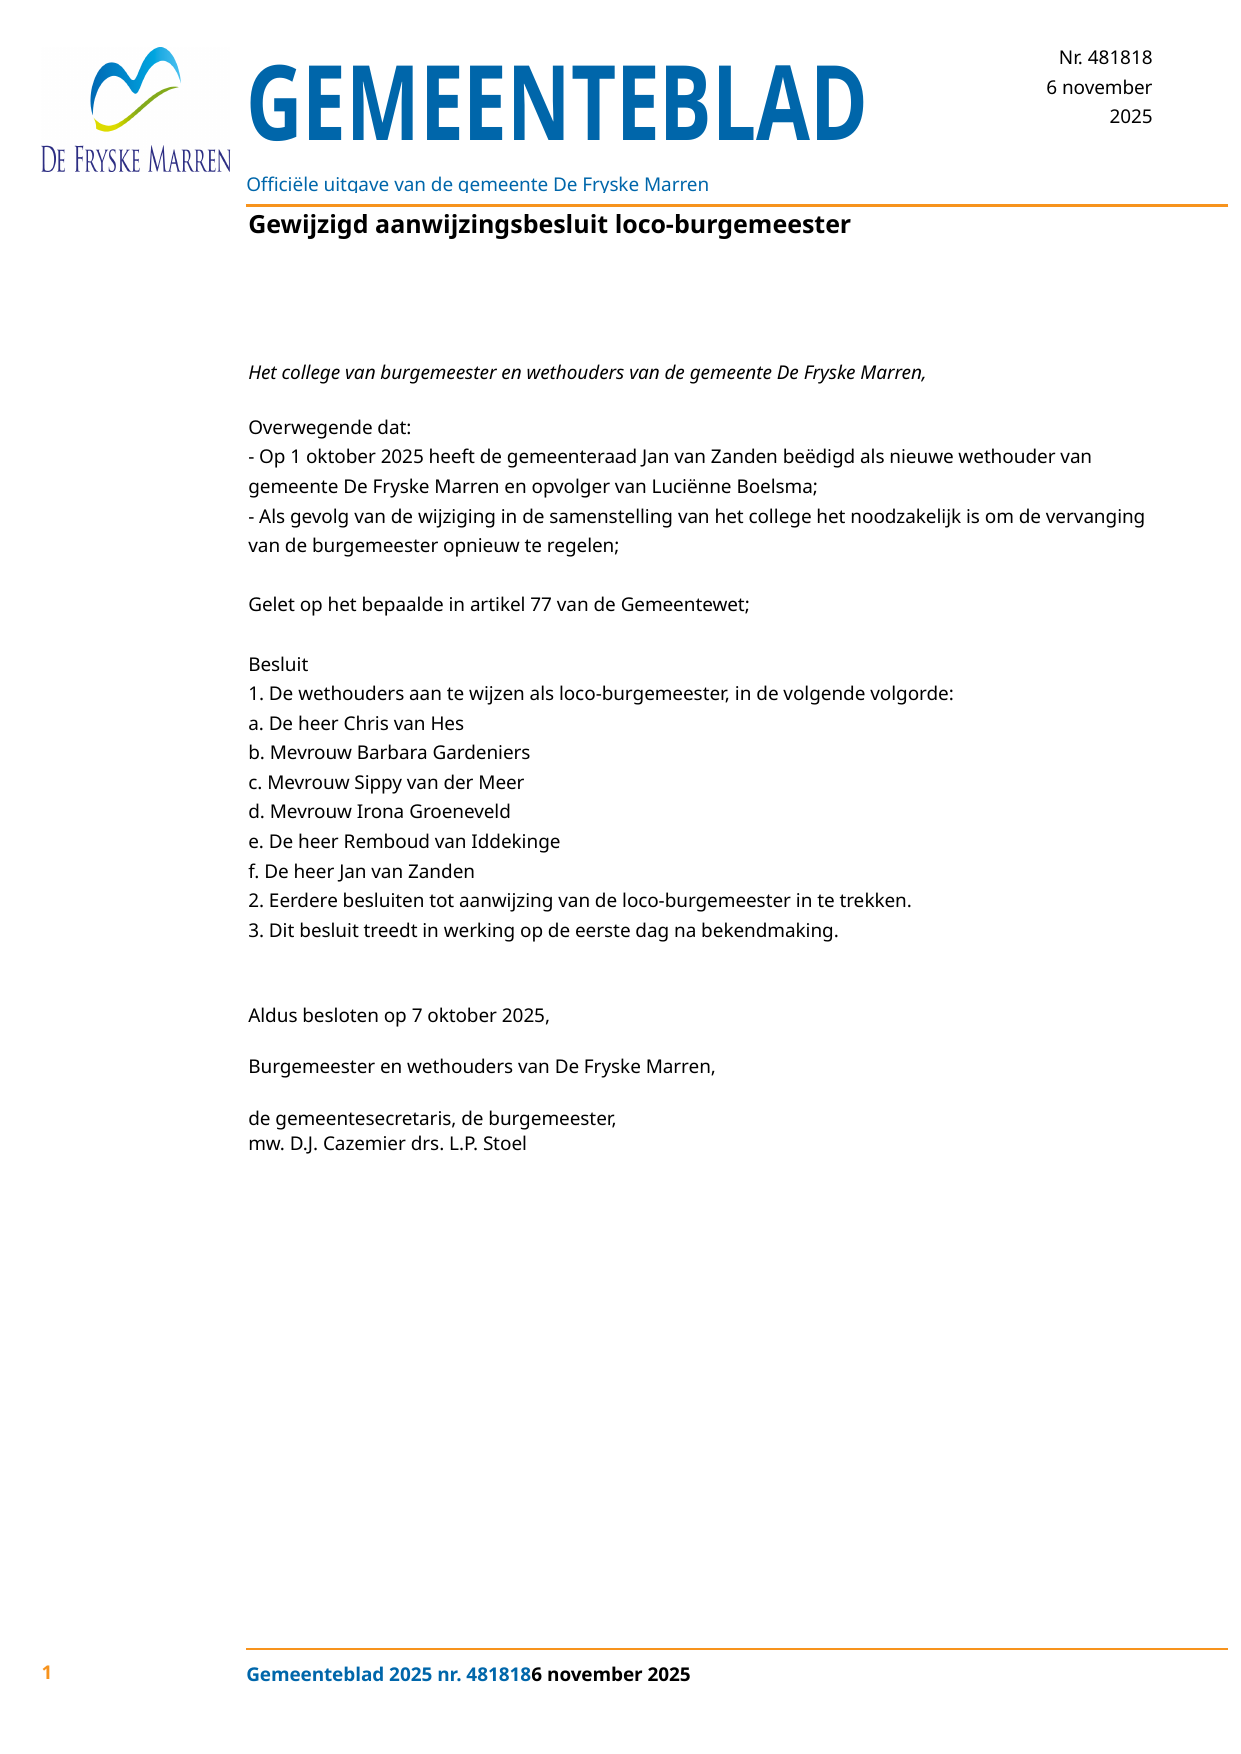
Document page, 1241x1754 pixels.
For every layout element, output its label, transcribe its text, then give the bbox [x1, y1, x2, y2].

text - Op 1 oktober 2025 heeft de gemeenteraad Jan van Zanden beëdigd als nieuwe wethouder van gemeente De Fryske Marren en opvolger van Luciënne Boelsma; [248, 444, 1152, 499]
text d. Mevrouw Irona Groeneveld [248, 799, 1152, 824]
text Gelet op het bepaalde in artikel 77 van de Gemeentewet; [248, 592, 1152, 617]
text e. De heer Remboud van Iddekinge [248, 828, 1152, 854]
text a. De heer Chris van Hes [248, 710, 1152, 736]
text f. De heer Jan van Zanden [248, 858, 1152, 884]
text Overwegende dat: [248, 414, 1152, 440]
text c. Mevrouw Sippy van der Meer [248, 769, 1152, 795]
text 2. Eerdere besluiten tot aanwijzing van de loco-burgemeester in te trekken. [248, 887, 1152, 913]
text - Als gevolg van de wijziging in de samenstelling van het college het noodzakelijk is om de vervanging van de burgemeester opnieuw te regelen; [248, 503, 1152, 558]
text Burgemeester en wethouders van De Fryske Marren, [248, 1053, 1152, 1079]
text Aldus besloten op 7 oktober 2025, [248, 1002, 1152, 1028]
text 3. Dit besluit treedt in werking op de eerste dag na bekendmaking. [248, 917, 1152, 943]
text de gemeentesecretaris, de burgemeester, [248, 1105, 1152, 1131]
text mw. D.J. Cazemier drs. L.P. Stoel [248, 1131, 1152, 1156]
text Het college van burgemeester en wethouders van de gemeente De Fryske Marren, [248, 359, 1152, 384]
text Gewijzigd aanwijzingsbesluit loco-burgemeester [248, 207, 1152, 241]
picture [41, 47, 231, 172]
text 1. De wethouders aan te wijzen als loco-burgemeester, in de volgende volgorde: [248, 680, 1152, 706]
text b. Mevrouw Barbara Gardeniers [248, 739, 1152, 765]
text Besluit [248, 651, 1152, 677]
